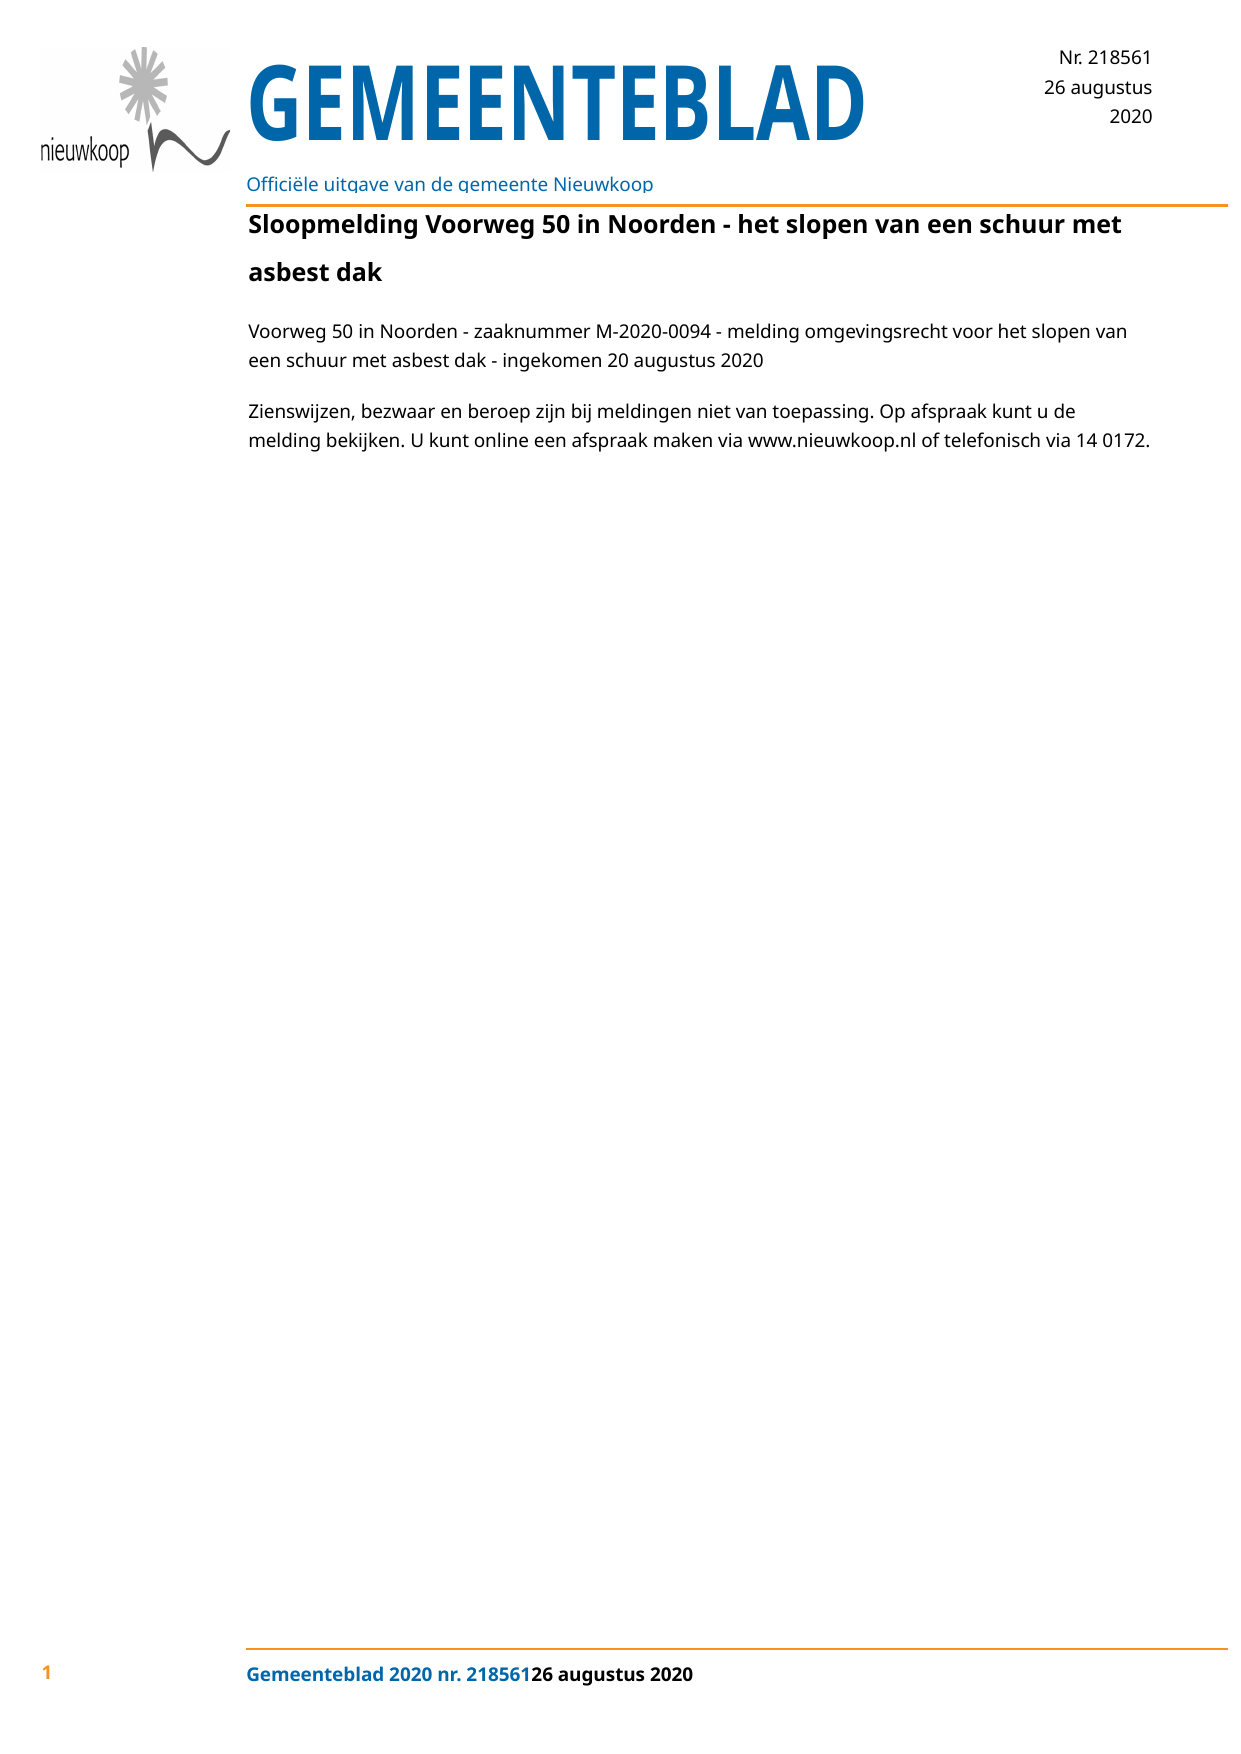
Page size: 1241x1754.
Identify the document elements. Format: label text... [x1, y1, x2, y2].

picture [41, 47, 231, 172]
text Voorweg 50 in Noorden - zaaknummer M-2020-0094 - melding omgevingsrecht voor het slopen van een schuur met asbest dak - ingekomen 20 augustus 2020 [248, 318, 1152, 373]
text Zienswijzen, bezwaar en beroep zijn bij meldingen niet van toepassing. Op afspraak kunt u de melding bekijken. U kunt online een afspraak maken via www.nieuwkoop.nl of telefonisch via 14 0172. [248, 398, 1152, 453]
text Sloopmelding Voorweg 50 in Noorden - het slopen van een schuur met asbest dak [248, 207, 1152, 288]
